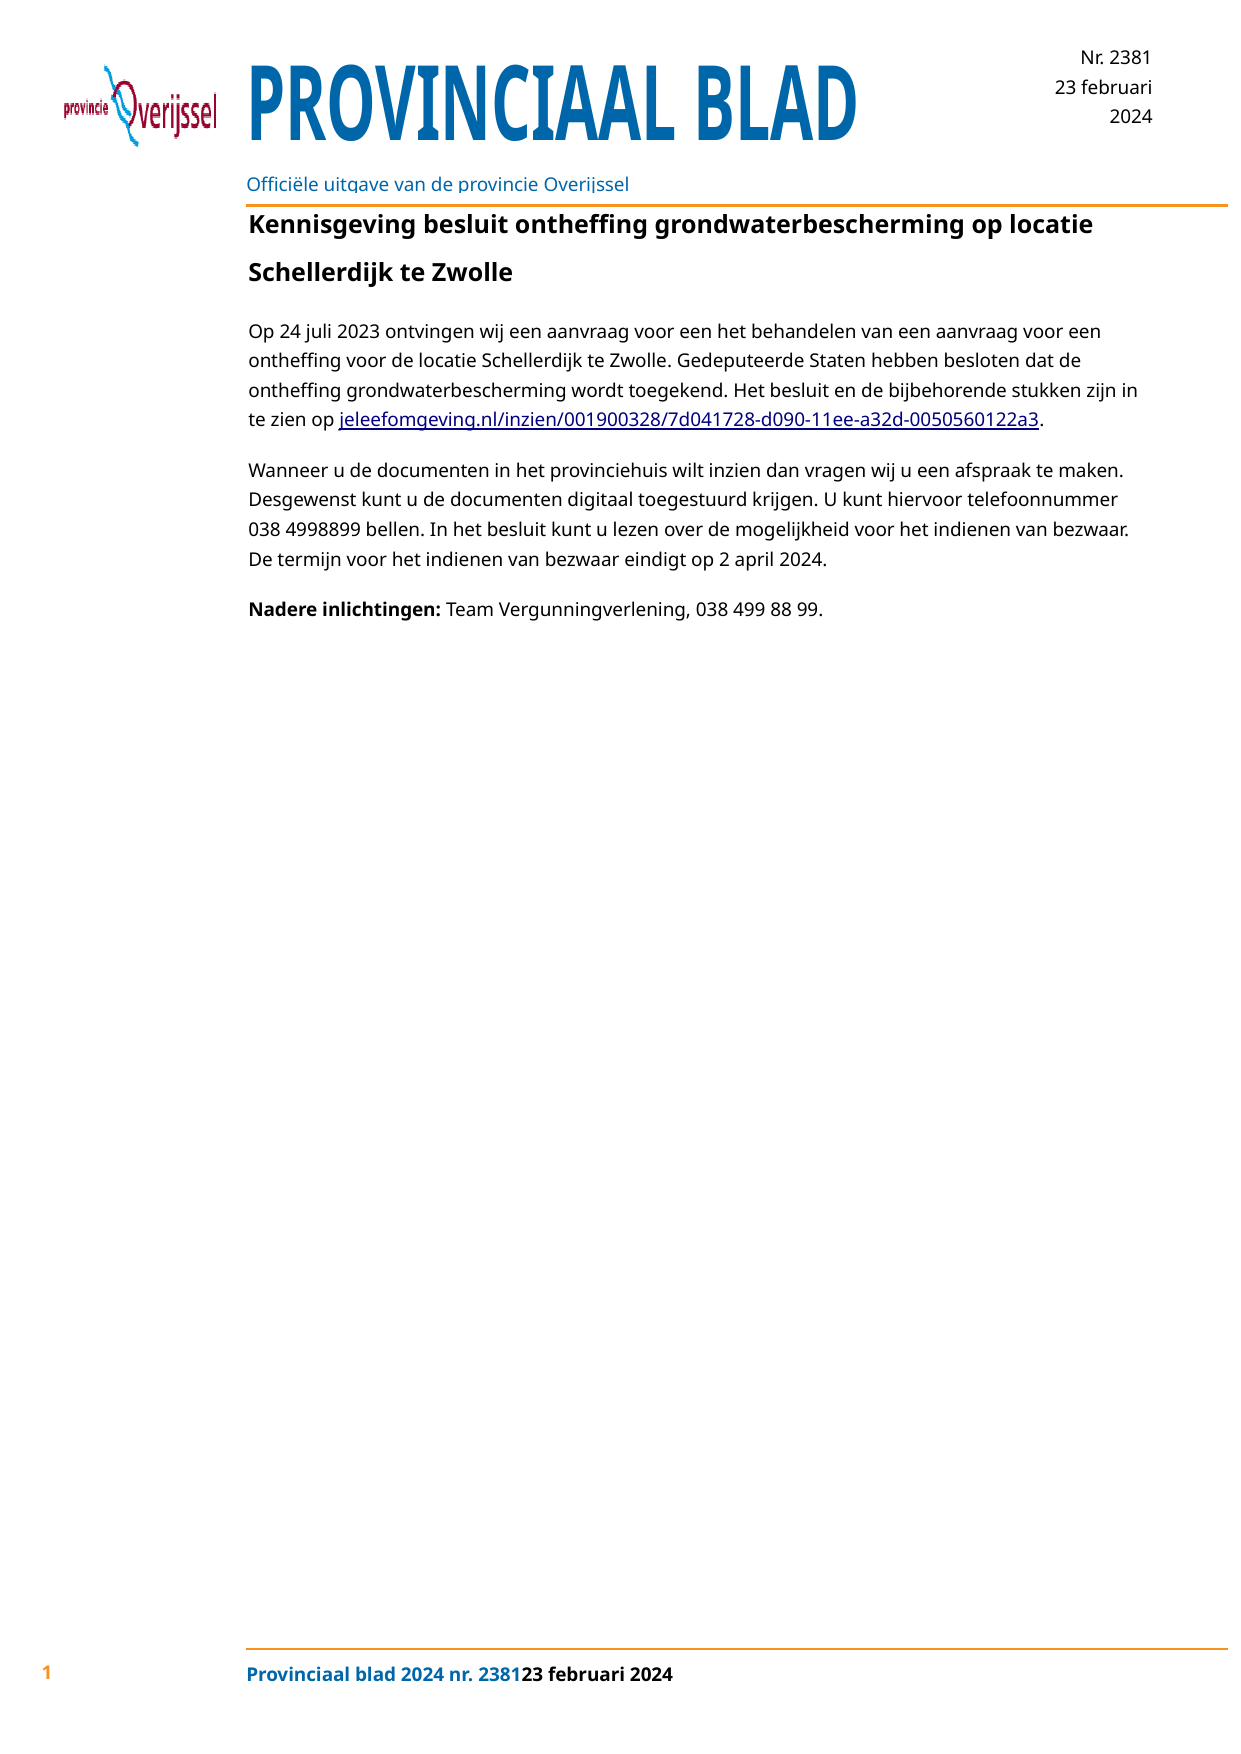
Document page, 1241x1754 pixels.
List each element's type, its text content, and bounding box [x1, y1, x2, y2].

text Nadere inlichtingen: Team Vergunningverlening, 038 499 88 99. [248, 596, 1152, 622]
text Op 24 juli 2023 ontvingen wij een aanvraag voor een het behandelen van een aanvraag voor een ontheffing voor de locatie Schellerdijk te Zwolle. Gedeputeerde Staten hebben besloten dat de ontheffing grondwaterbescherming wordt toegekend. Het besluit en de bijbehorende stukken zijn in te zien op jeleefomgeving.nl/inzien/001900328/7d041728-d090-11ee-a32d-0050560122a3. [248, 318, 1152, 432]
text Kennisgeving besluit ontheffing grondwaterbescherming op locatie Schellerdijk te Zwolle [248, 207, 1152, 288]
text Wanneer u de documenten in het provinciehuis wilt inzien dan vragen wij u een afspraak te maken. Desgewenst kunt u de documenten digitaal toegestuurd krijgen. U kunt hiervoor telefoonnummer 038 4998899 bellen. In het besluit kunt u lezen over de mogelijkheid voor het indienen van bezwaar. De termijn voor het indienen van bezwaar eindigt op 2 april 2024. [248, 457, 1152, 572]
picture [41, 47, 231, 172]
